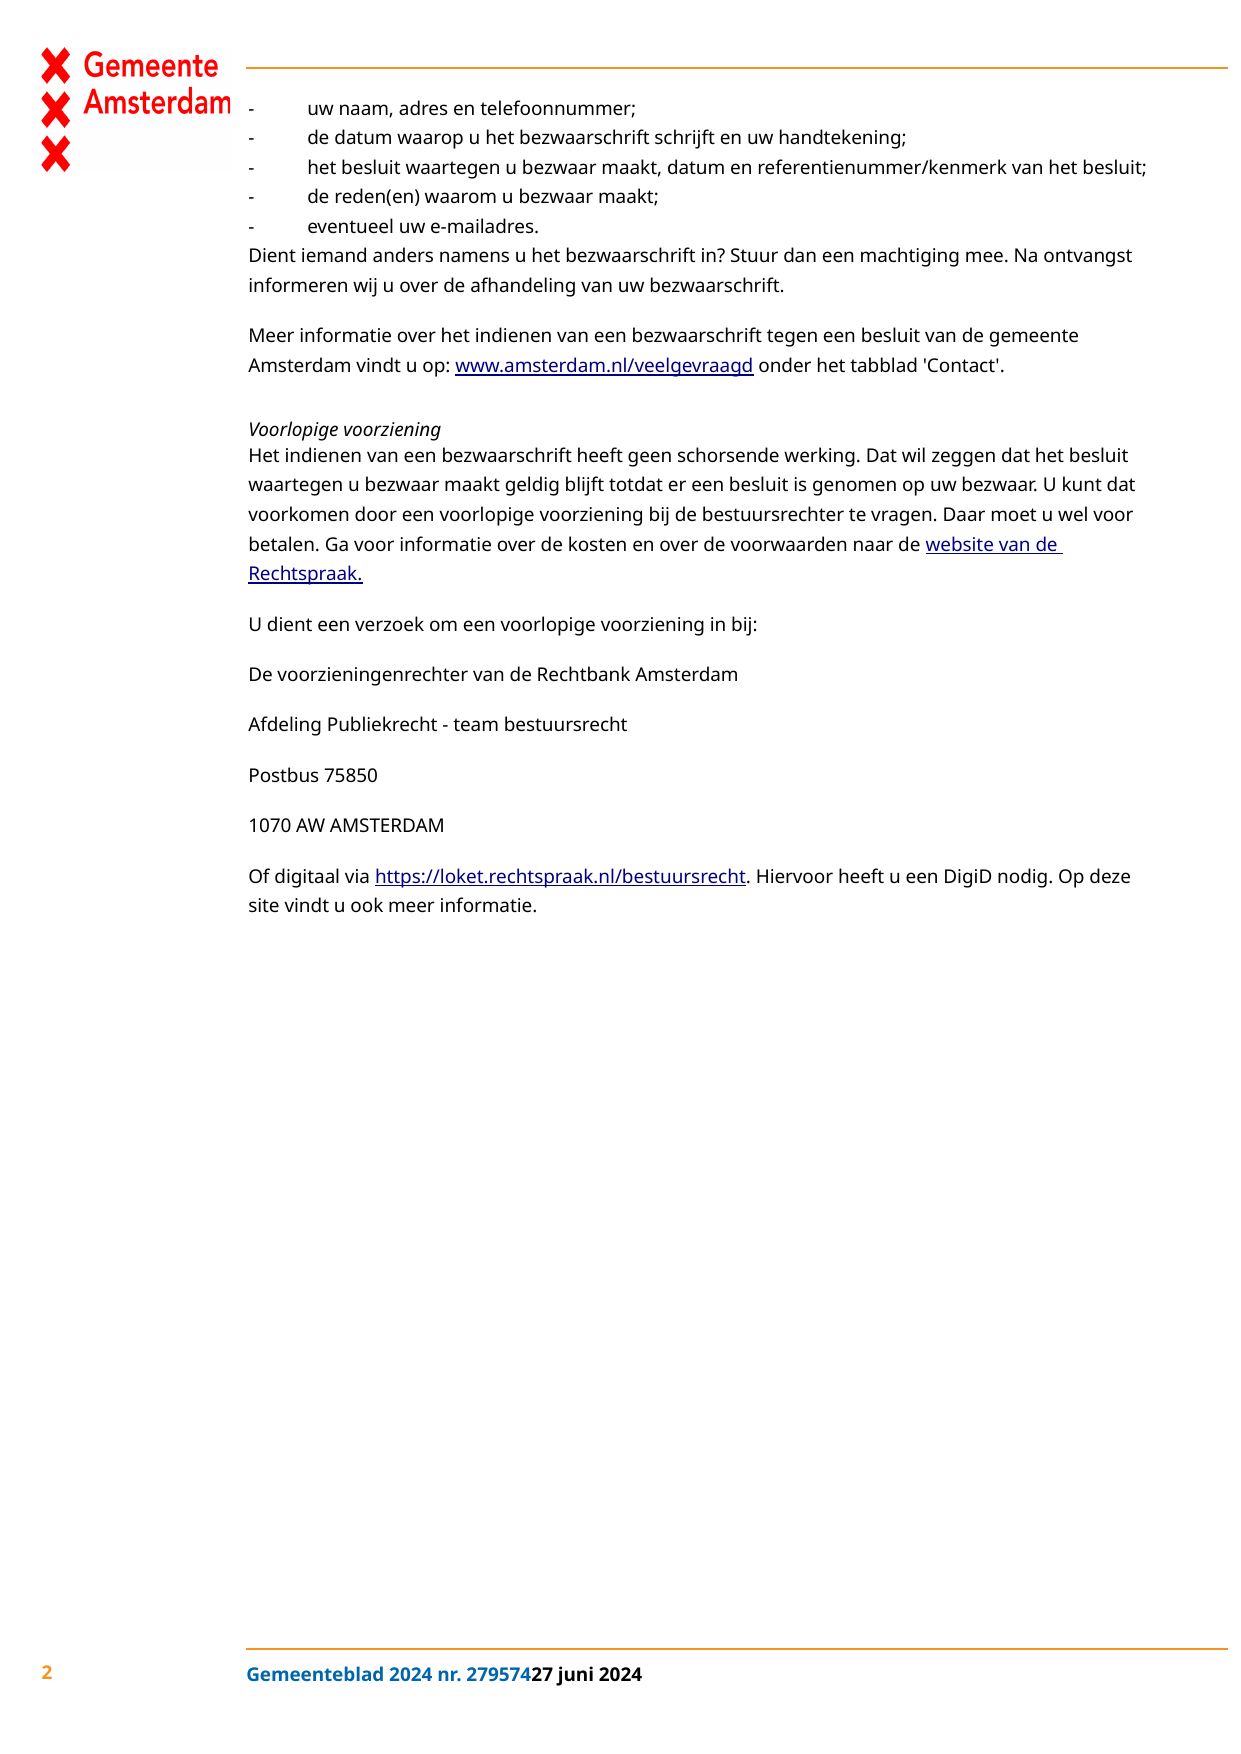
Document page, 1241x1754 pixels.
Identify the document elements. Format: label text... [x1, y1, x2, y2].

list de datum waarop u het bezwaarschrift schrijft en uw handtekening; [248, 124, 1152, 150]
text Voorlopige voorziening [248, 416, 1152, 442]
list uw naam, adres en telefoonnummer; [248, 95, 1152, 121]
text Het indienen van een bezwaarschrift heeft geen schorsende werking. Dat wil zeggen dat het besluit waartegen u bezwaar maakt geldig blijft totdat er een besluit is genomen op uw bezwaar. U kunt dat voorkomen door een voorlopige voorziening bij de bestuursrechter te vragen. Daar moet u wel voor betalen. Ga voor informatie over de kosten en over de voorwaarden naar de website van de Rechtspraak. [248, 442, 1152, 586]
list de reden(en) waarom u bezwaar maakt; [248, 183, 1152, 209]
text Postbus 75850 [248, 762, 1152, 788]
picture [41, 47, 231, 172]
list eventueel uw e-mailadres. [248, 213, 1152, 239]
text Of digitaal via https://loket.rechtspraak.nl/bestuursrecht. Hiervoor heeft u een DigiD nodig. Op deze site vindt u ook meer informatie. [248, 863, 1152, 918]
text Meer informatie over het indienen van een bezwaarschrift tegen een besluit van de gemeente Amsterdam vindt u op: www.amsterdam.nl/veelgevraagd onder het tabblad 'Contact'. [248, 323, 1152, 378]
text U dient een verzoek om een voorlopige voorziening in bij: [248, 611, 1152, 636]
text 1070 AW AMSTERDAM [248, 812, 1152, 838]
list het besluit waartegen u bezwaar maakt, datum en referentienummer/kenmerk van het besluit; [248, 154, 1152, 180]
text Dient iemand anders namens u het bezwaarschrift in? Stuur dan een machtiging mee. Na ontvangst informeren wij u over de afhandeling van uw bezwaarschrift. [248, 243, 1152, 298]
text Afdeling Publiekrecht - team bestuursrecht [248, 712, 1152, 737]
text De voorzieningenrechter van de Rechtbank Amsterdam [248, 661, 1152, 687]
